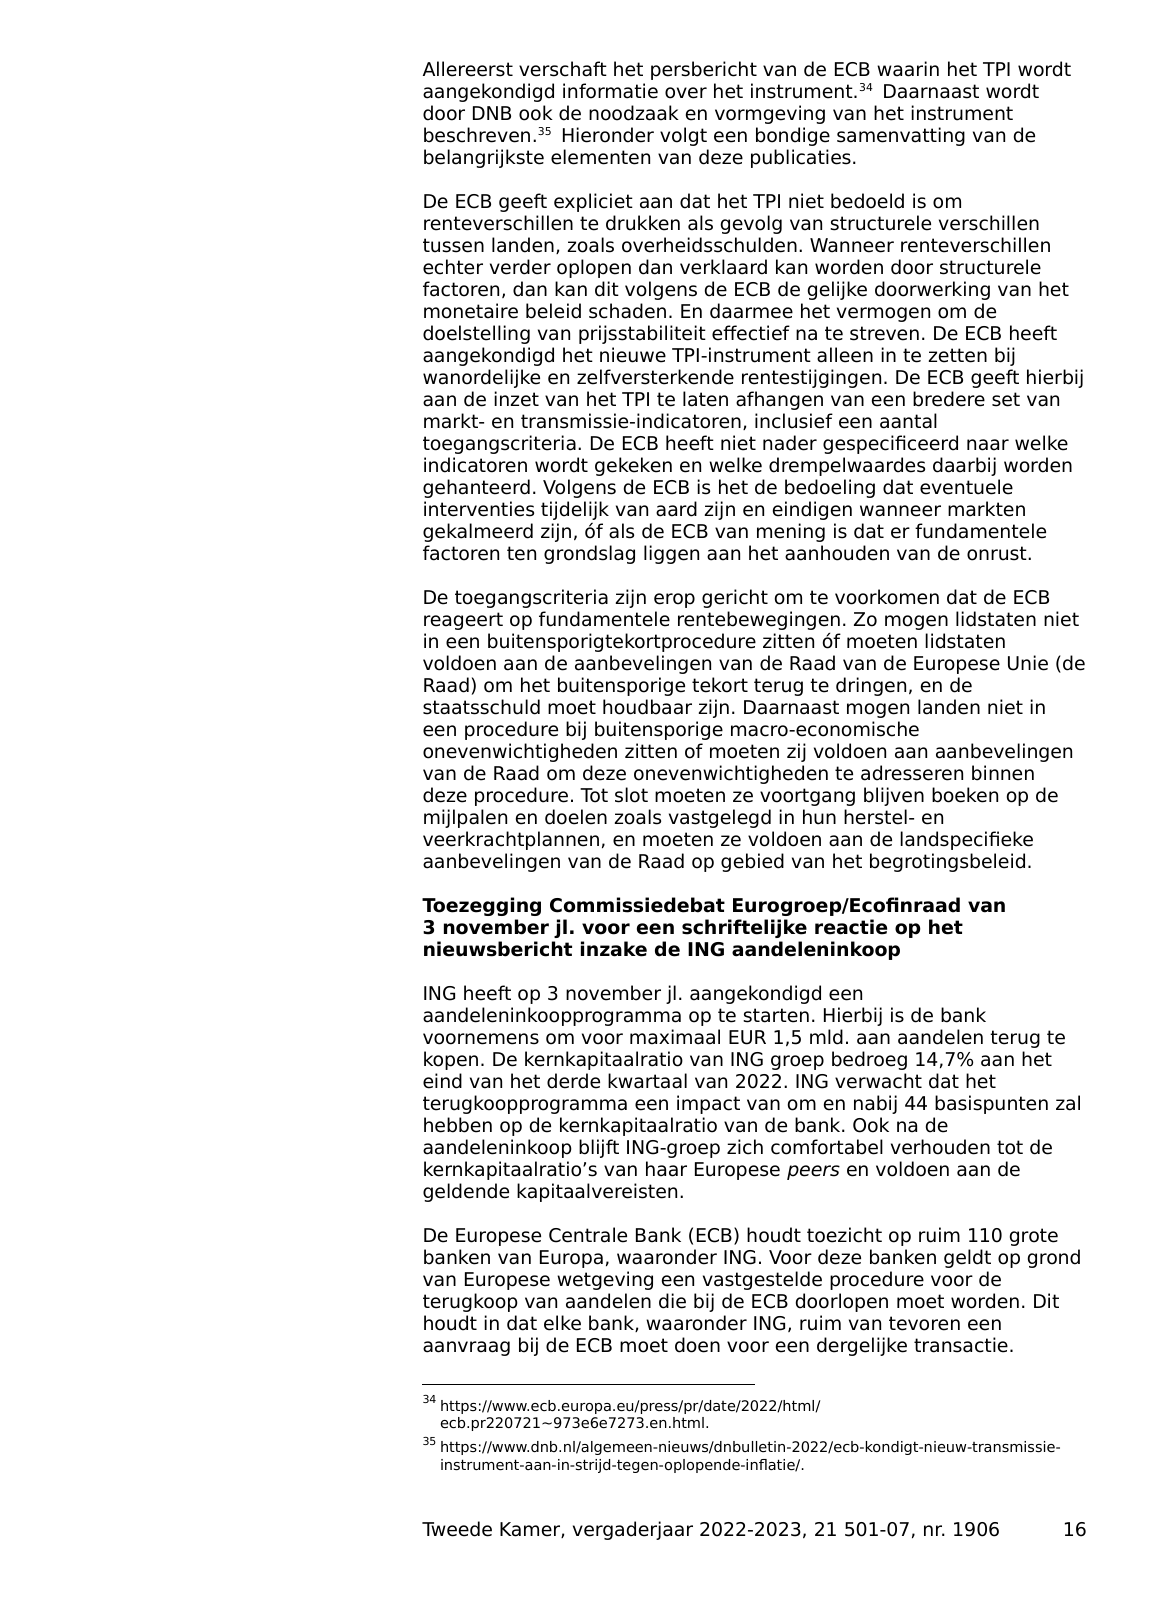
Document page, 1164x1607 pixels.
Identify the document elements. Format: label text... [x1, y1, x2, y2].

text https://www.ecb.europa.eu/press/pr/date/2022/html/ecb.pr220721~973e6e7273.en.html. [422, 1393, 1087, 1432]
text https://www.dnb.nl/algemeen-nieuws/dnbulletin-2022/ecb-kondigt-nieuw-transmissie-instrument-aan-in-strijd-tegen-oplopende-inflatie/. [422, 1435, 1087, 1474]
text De ECB geeft expliciet aan dat het TPI niet bedoeld is om renteverschillen te drukken als gevolg van structurele verschillen tussen landen, zoals overheidsschulden. Wanneer renteverschillen echter verder oplopen dan verklaard kan worden door structurele factoren, dan kan dit volgens de ECB de gelijke doorwerking van het monetaire beleid schaden. En daarmee het vermogen om de doelstelling van prijsstabiliteit effectief na te streven. De ECB heeft aangekondigd het nieuwe TPI-instrument alleen in te zetten bij wanordelijke en zelfversterkende rentestijgingen. De ECB geeft hierbij aan de inzet van het TPI te laten afhangen van een bredere set van markt- en transmissie-indicatoren, inclusief een aantal toegangscriteria. De ECB heeft niet nader gespecificeerd naar welke indicatoren wordt gekeken en welke drempelwaardes daarbij worden gehanteerd. Volgens de ECB is het de bedoeling dat eventuele interventies tijdelijk van aard zijn en eindigen wanneer markten gekalmeerd zijn, óf als de ECB van mening is dat er fundamentele factoren ten grondslag liggen aan het aanhouden van de onrust. [422, 191, 1087, 565]
text De Europese Centrale Bank (ECB) houdt toezicht op ruim 110 grote banken van Europa, waaronder ING. Voor deze banken geldt op grond van Europese wetgeving een vastgestelde procedure voor de terugkoop van aandelen die bij de ECB doorlopen moet worden. Dit houdt in dat elke bank, waaronder ING, ruim van tevoren een aanvraag bij de ECB moet doen voor een dergelijke transactie. [422, 1225, 1087, 1357]
subtitle Toezegging Commissiedebat Eurogroep/Ecofinraad van 3 november jl. voor een schriftelijke reactie op het nieuwsbericht inzake de ING aandeleninkoop [422, 895, 1087, 961]
text Allereerst verschaft het persbericht van de ECB waarin het TPI wordt aangekondigd informatie over het instrument. Daarnaast wordt door DNB ook de noodzaak en vormgeving van het instrument beschreven. Hieronder volgt een bondige samenvatting van de belangrijkste elementen van deze publicaties. [422, 59, 1087, 169]
text De toegangscriteria zijn erop gericht om te voorkomen dat de ECB reageert op fundamentele rentebewegingen. Zo mogen lidstaten niet in een buitensporigtekortprocedure zitten óf moeten lidstaten voldoen aan de aanbevelingen van de Raad van de Europese Unie (de Raad) om het buitensporige tekort terug te dringen, en de staatsschuld moet houdbaar zijn. Daarnaast mogen landen niet in een procedure bij buitensporige macro-economische onevenwichtigheden zitten of moeten zij voldoen aan aanbevelingen van de Raad om deze onevenwichtigheden te adresseren binnen deze procedure. Tot slot moeten ze voortgang blijven boeken op de mijlpalen en doelen zoals vastgelegd in hun herstel- en veerkrachtplannen, en moeten ze voldoen aan de landspecifieke aanbevelingen van de Raad op gebied van het begrotingsbeleid. [422, 587, 1087, 873]
text ING heeft op 3 november jl. aangekondigd een aandeleninkoopprogramma op te starten. Hierbij is de bank voornemens om voor maximaal EUR 1,5 mld. aan aandelen terug te kopen. De kernkapitaalratio van ING groep bedroeg 14,7% aan het eind van het derde kwartaal van 2022. ING verwacht dat het terugkoopprogramma een impact van om en nabij 44 basispunten zal hebben op de kernkapitaalratio van de bank. Ook na de aandeleninkoop blijft ING-groep zich comfortabel verhouden tot de kernkapitaalratio’s van haar Europese peers en voldoen aan de geldende kapitaalvereisten. [422, 983, 1087, 1203]
